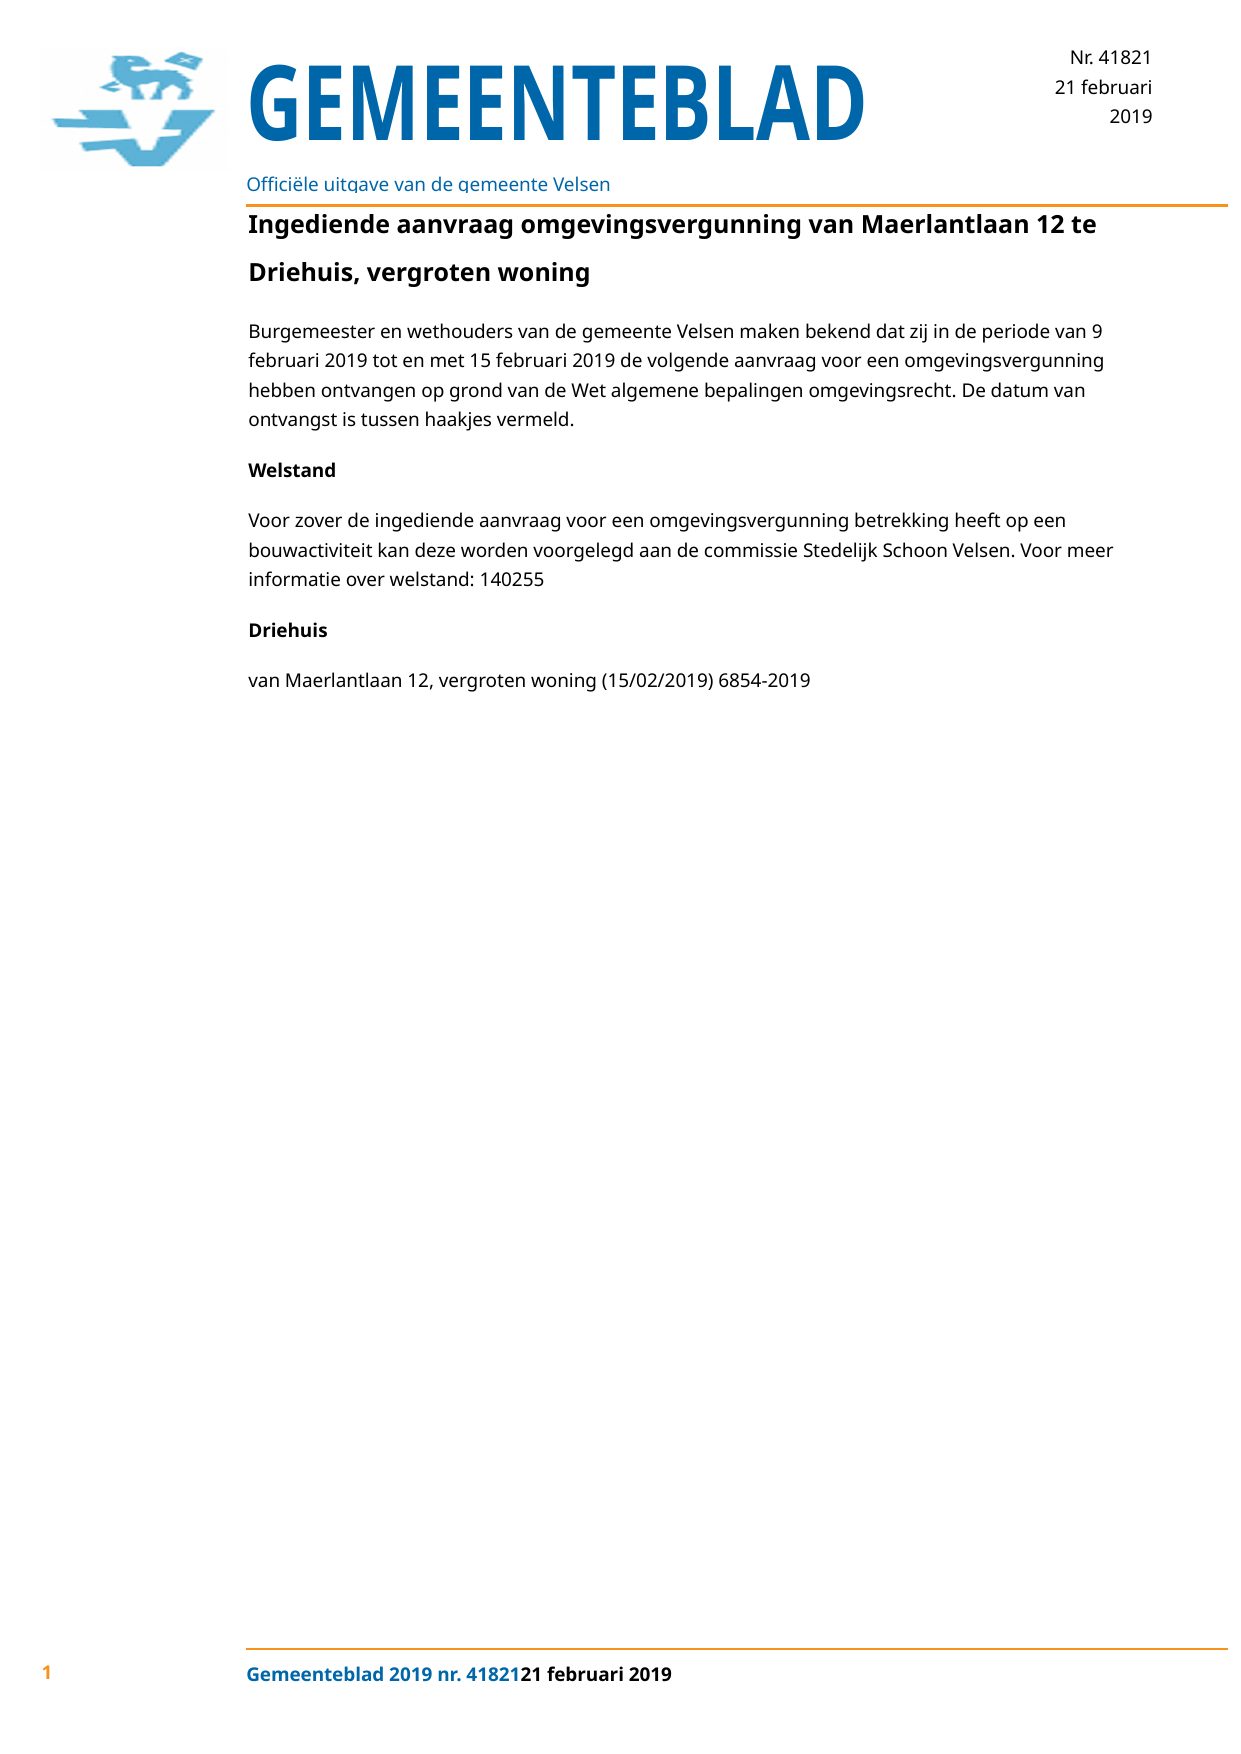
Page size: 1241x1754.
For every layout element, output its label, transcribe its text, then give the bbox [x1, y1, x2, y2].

text Ingediende aanvraag omgevingsvergunning van Maerlantlaan 12 te Driehuis, vergroten woning [248, 207, 1152, 288]
text Voor zover de ingediende aanvraag voor een omgevingsvergunning betrekking heeft op een bouwactiviteit kan deze worden voorgelegd aan de commissie Stedelijk Schoon Velsen. Voor meer informatie over welstand: 140255 [248, 507, 1152, 592]
picture [41, 47, 231, 172]
text Burgemeester en wethouders van de gemeente Velsen maken bekend dat zij in de periode van 9 februari 2019 tot en met 15 februari 2019 de volgende aanvraag voor een omgevingsvergunning hebben ontvangen op grond van de Wet algemene bepalingen omgevingsrecht. De datum van ontvangst is tussen haakjes vermeld. [248, 318, 1152, 432]
text van Maerlantlaan 12, vergroten woning (15/02/2019) 6854-2019 [248, 667, 1152, 693]
text Welstand [248, 457, 1152, 483]
text Driehuis [248, 617, 1152, 643]
